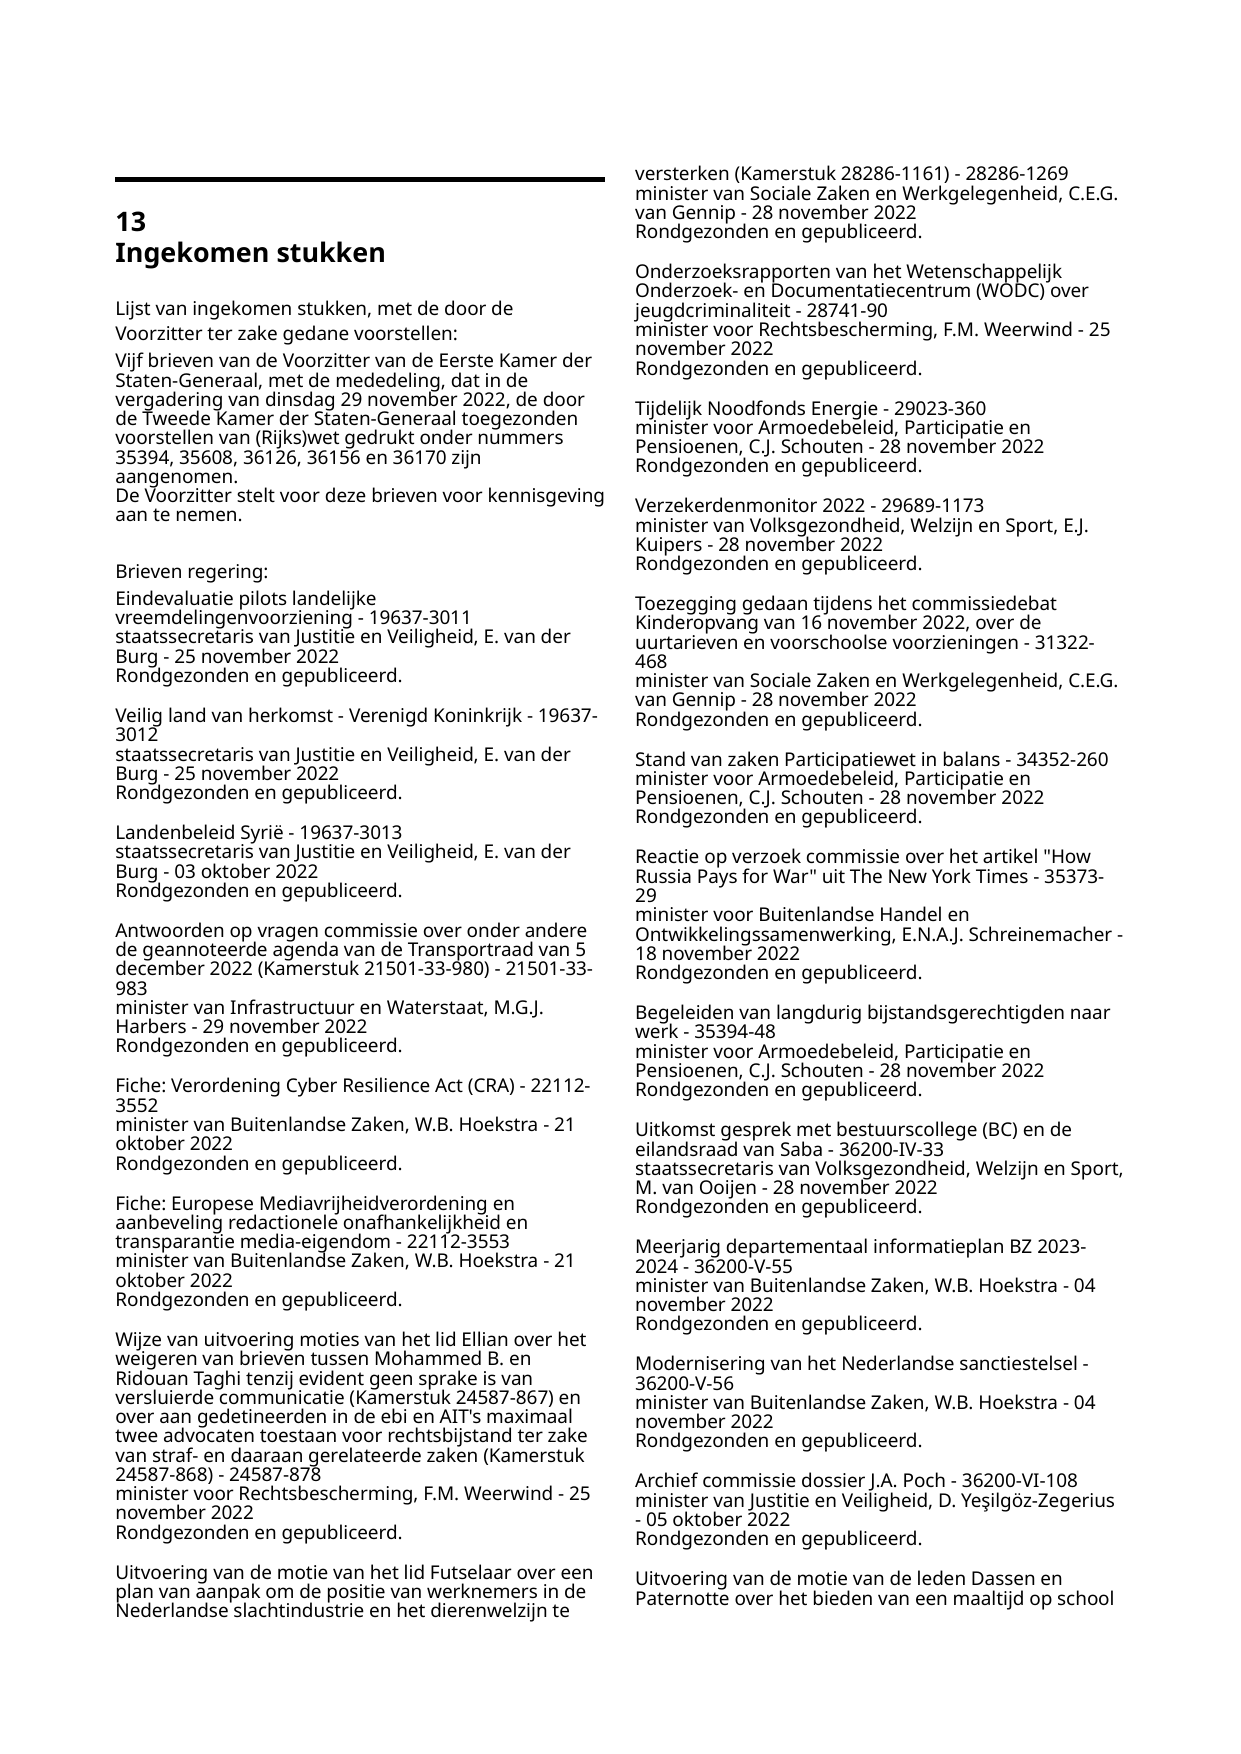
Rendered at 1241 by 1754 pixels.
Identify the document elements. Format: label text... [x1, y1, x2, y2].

text Archief commissie dossier J.A. Poch - 36200-VI-108 [635, 1472, 1125, 1492]
text minister van Buitenlandse Zaken, W.B. Hoekstra - 21 oktober 2022 [115, 1116, 605, 1154]
text minister van Infrastructuur en Waterstaat, M.G.J. Harbers - 29 november 2022 [115, 999, 605, 1037]
text Rondgezonden en gepubliceerd. [635, 711, 1125, 730]
text Eindevaluatie pilots landelijke vreemdelingenvoorziening - 19637-3011 [115, 590, 605, 628]
text minister van Volksgezondheid, Welzijn en Sport, E.J. Kuipers - 28 november 2022 [635, 517, 1125, 555]
text staatssecretaris van Justitie en Veiligheid, E. van der Burg - 25 november 2022 [115, 746, 605, 784]
text Ingekomen stukken [115, 239, 605, 283]
text Uitvoering van de motie van het lid Futselaar over een plan van aanpak om de positie van werknemers in de Nederlandse slachtindustrie en het dierenwelzijn te [115, 1564, 605, 1621]
text 13 [115, 203, 605, 239]
text Lijst van ingekomen stukken, met de door de Voorzitter ter zake gedane voorstellen: [115, 295, 605, 346]
text Rondgezonden en gepubliceerd. [635, 1432, 1125, 1452]
text Uitkomst gesprek met bestuurscollege (BC) en de eilandsraad van Saba - 36200-IV-33 [635, 1121, 1125, 1160]
text Rondgezonden en gepubliceerd. [635, 1198, 1125, 1218]
text Fiche: Verordening Cyber Resilience Act (CRA) - 22112-3552 [115, 1077, 605, 1116]
text Tijdelijk Noodfonds Energie - 29023-360 [635, 399, 1125, 419]
text Uitvoering van de motie van de leden Dassen en Paternotte over het bieden van een maaltijd op school [635, 1570, 1125, 1609]
text Rondgezonden en gepubliceerd. [115, 1524, 605, 1543]
text Rondgezonden en gepubliceerd. [115, 1291, 605, 1310]
text Wijze van uitvoering moties van het lid Ellian over het weigeren van brieven tussen Mohammed B. en Ridouan Taghi tenzij evident geen sprake is van versluierde communicatie (Kamerstuk 24587-867) en over aan gedetineerden in de ebi en AIT's maximaal twee advocaten toestaan voor rechtsbijstand ter zake van straf- en daaraan gerelateerde zaken (Kamerstuk 24587-868) - 24587-878 [115, 1331, 605, 1485]
text versterken (Kamerstuk 28286-1161) - 28286-1269 [635, 165, 1125, 184]
text Fiche: Europese Mediavrijheidverordening en aanbeveling redactionele onafhankelijkheid en transparantie media-eigendom - 22112-3553 [115, 1194, 605, 1252]
text Vijf brieven van de Voorzitter van de Eerste Kamer der Staten-Generaal, met de mededeling, dat in de vergadering van dinsdag 29 november 2022, de door de Tweede Kamer der Staten-Generaal toegezonden voorstellen van (Rijks)wet gedrukt onder nummers 35394, 35608, 36126, 36156 en 36170 zijn aangenomen. [115, 352, 605, 487]
text Veilig land van herkomst - Verenigd Koninkrijk - 19637-3012 [115, 707, 605, 746]
text Rondgezonden en gepubliceerd. [635, 223, 1125, 242]
text Rondgezonden en gepubliceerd. [635, 555, 1125, 574]
text Rondgezonden en gepubliceerd. [115, 1037, 605, 1057]
text Antwoorden op vragen commissie over onder andere de geannoteerde agenda van de Transportraad van 5 december 2022 (Kamerstuk 21501-33-980) - 21501-33-983 [115, 922, 605, 999]
text Rondgezonden en gepubliceerd. [115, 882, 605, 901]
text Onderzoeksrapporten van het Wetenschappelijk Onderzoek- en Documentatiecentrum (WODC) over jeugdcriminaliteit - 28741-90 [635, 263, 1125, 321]
text minister voor Armoedebeleid, Participatie en Pensioenen, C.J. Schouten - 28 november 2022 [635, 770, 1125, 808]
text minister van Buitenlandse Zaken, W.B. Hoekstra - 21 oktober 2022 [115, 1252, 605, 1291]
text Rondgezonden en gepubliceerd. [635, 964, 1125, 983]
text Rondgezonden en gepubliceerd. [635, 457, 1125, 477]
text Rondgezonden en gepubliceerd. [635, 1530, 1125, 1549]
text Rondgezonden en gepubliceerd. [635, 1315, 1125, 1335]
text minister van Sociale Zaken en Werkgelegenheid, C.E.G. van Gennip - 28 november 2022 [635, 672, 1125, 711]
text minister van Buitenlandse Zaken, W.B. Hoekstra - 04 november 2022 [635, 1277, 1125, 1315]
text Meerjarig departementaal informatieplan BZ 2023-2024 - 36200-V-55 [635, 1238, 1125, 1277]
text minister van Sociale Zaken en Werkgelegenheid, C.E.G. van Gennip - 28 november 2022 [635, 184, 1125, 223]
text Verzekerdenmonitor 2022 - 29689-1173 [635, 497, 1125, 517]
text Toezegging gedaan tijdens het commissiedebat Kinderopvang van 16 november 2022, over de uurtarieven en voorschoolse voorzieningen - 31322-468 [635, 595, 1125, 672]
text minister van Buitenlandse Zaken, W.B. Hoekstra - 04 november 2022 [635, 1394, 1125, 1432]
text De Voorzitter stelt voor deze brieven voor kennisgeving aan te nemen. [115, 487, 605, 526]
text minister voor Armoedebeleid, Participatie en Pensioenen, C.J. Schouten - 28 november 2022 [635, 419, 1125, 457]
text staatssecretaris van Justitie en Veiligheid, E. van der Burg - 03 oktober 2022 [115, 843, 605, 882]
text Rondgezonden en gepubliceerd. [115, 784, 605, 803]
text Stand van zaken Participatiewet in balans - 34352-260 [635, 751, 1125, 770]
text staatssecretaris van Justitie en Veiligheid, E. van der Burg - 25 november 2022 [115, 628, 605, 667]
text Rondgezonden en gepubliceerd. [115, 1154, 605, 1174]
text minister voor Rechtsbescherming, F.M. Weerwind - 25 november 2022 [635, 321, 1125, 359]
text minister van Justitie en Veiligheid, D. Yeşilgöz-Zegerius - 05 oktober 2022 [635, 1492, 1125, 1530]
text Landenbeleid Syrië - 19637-3013 [115, 824, 605, 843]
text Rondgezonden en gepubliceerd. [635, 808, 1125, 828]
text minister voor Buitenlandse Handel en Ontwikkelingssamenwerking, E.N.A.J. Schreinemacher - 18 november 2022 [635, 906, 1125, 964]
text minister voor Rechtsbescherming, F.M. Weerwind - 25 november 2022 [115, 1485, 605, 1524]
text staatssecretaris van Volksgezondheid, Welzijn en Sport, M. van Ooijen - 28 november 2022 [635, 1160, 1125, 1198]
text Modernisering van het Nederlandse sanctiestelsel - 36200-V-56 [635, 1355, 1125, 1394]
text minister voor Armoedebeleid, Participatie en Pensioenen, C.J. Schouten - 28 november 2022 [635, 1043, 1125, 1081]
text Brieven regering: [115, 558, 605, 584]
text Rondgezonden en gepubliceerd. [115, 667, 605, 686]
text Reactie op verzoek commissie over het artikel "How Russia Pays for War" uit The New York Times - 35373-29 [635, 848, 1125, 906]
text Rondgezonden en gepubliceerd. [635, 1081, 1125, 1101]
text Rondgezonden en gepubliceerd. [635, 359, 1125, 379]
text Begeleiden van langdurig bijstandsgerechtigden naar werk - 35394-48 [635, 1004, 1125, 1043]
